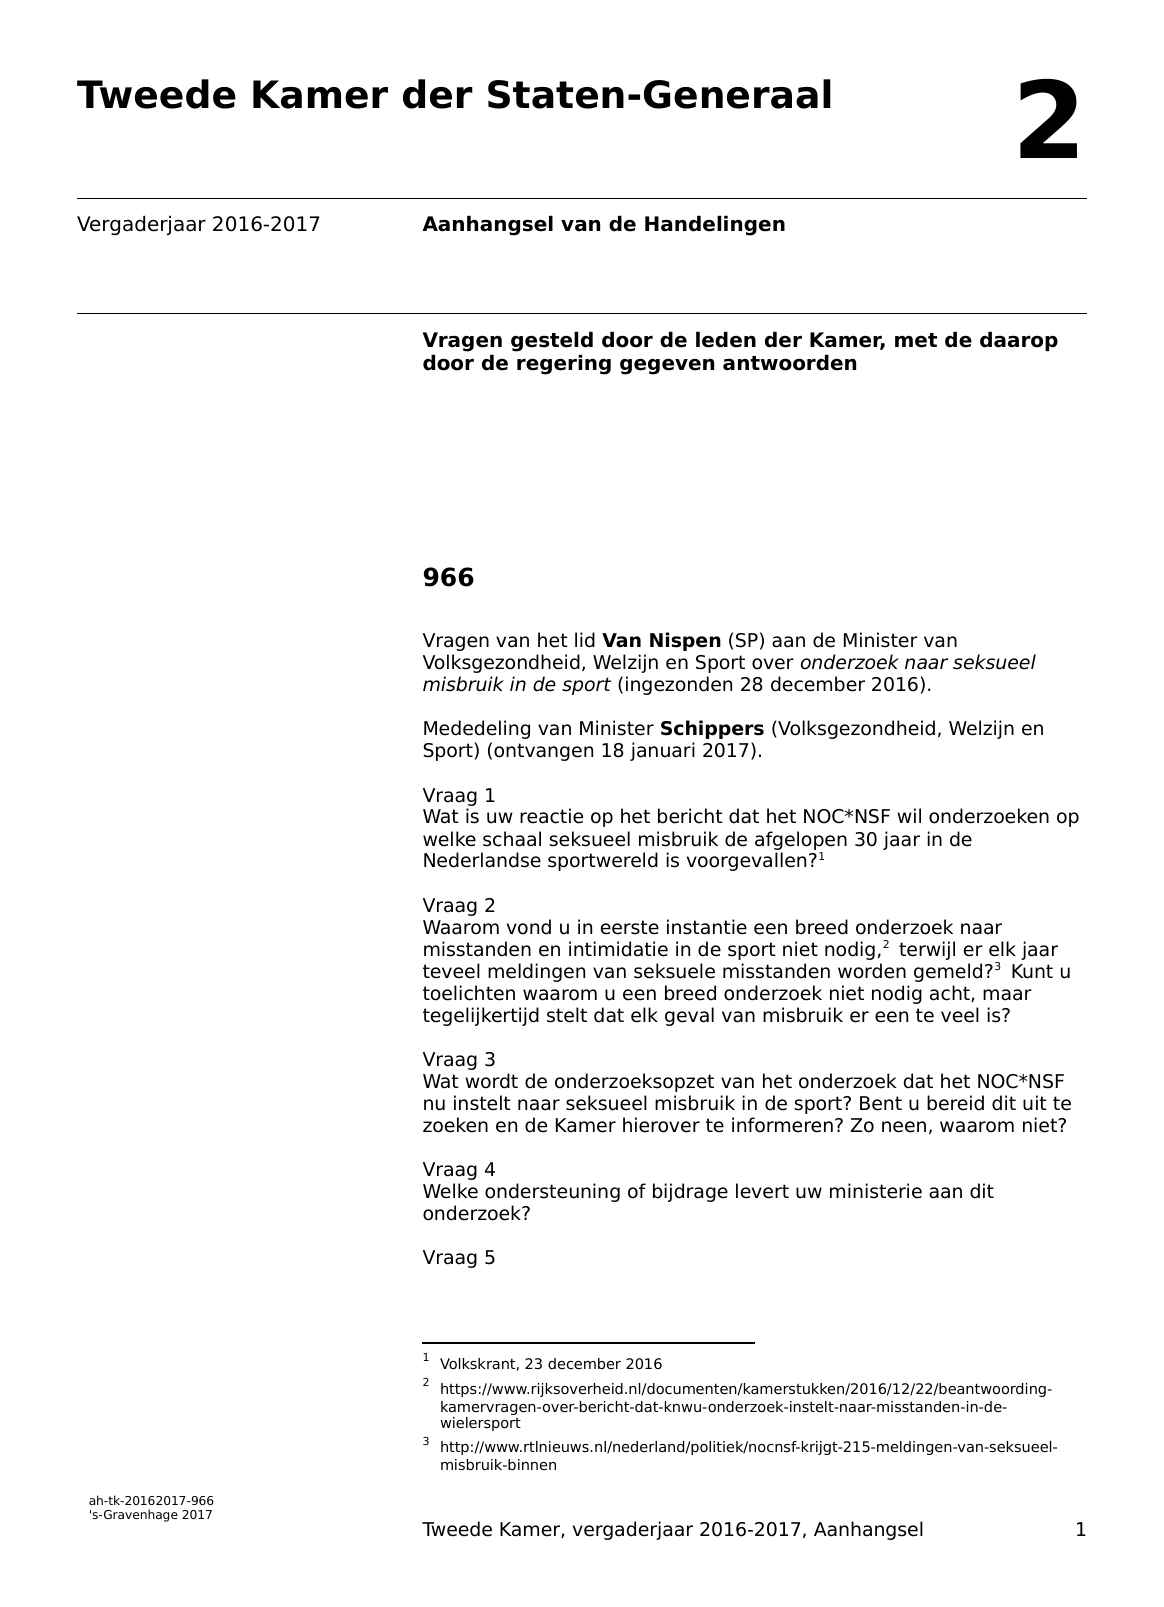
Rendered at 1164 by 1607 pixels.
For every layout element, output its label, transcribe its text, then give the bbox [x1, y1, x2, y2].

table_header 2 [886, 59, 1087, 198]
table_cell Vergaderjaar 2016-2017 [77, 199, 422, 313]
text https://www.rijksoverheid.nl/documenten/kamerstukken/2016/12/22/beantwoording-kamervragen-over-bericht-dat-knwu-onderzoek-instelt-naar-misstanden-in-de-wielersport [422, 1377, 1087, 1432]
text Vragen van het lid Van Nispen (SP) aan de Minister van Volksgezondheid, Welzijn en Sport over onderzoek naar seksueel misbruik in de sport (ingezonden 28 december 2016). [422, 630, 1087, 696]
text 's-Gravenhage 2017 [88, 1508, 323, 1522]
text http://www.rtlnieuws.nl/nederland/politiek/nocnsf-krijgt-215-meldingen-van-seksueel-misbruik-binnen [422, 1435, 1087, 1474]
table_cell Vragen gesteld door de leden der Kamer, met de daarop door de regering gegeven antwoorden [422, 314, 1087, 375]
text Waarom vond u in eerste instantie een breed onderzoek naar misstanden en intimidatie in de sport niet nodig, terwijl er elk jaar teveel meldingen van seksuele misstanden worden gemeld? Kunt u toelichten waarom u een breed onderzoek niet nodig acht, maar tegelijkertijd stelt dat elk geval van misbruik er een te veel is? [422, 917, 1087, 1026]
text 966 [422, 563, 1087, 592]
text ah-tk-20162017-966 [88, 1494, 323, 1508]
table_cell Aanhangsel van de Handelingen [422, 199, 1087, 313]
text Vraag 5 [422, 1247, 1087, 1269]
table_cell [77, 314, 422, 375]
text Mededeling van Minister Schippers (Volksgezondheid, Welzijn en Sport) (ontvangen 18 januari 2017). [422, 718, 1087, 762]
table_header Tweede Kamer der Staten-Generaal [77, 59, 886, 198]
text Vraag 3 [422, 1049, 1087, 1071]
text Wat wordt de onderzoeksopzet van het onderzoek dat het NOC*NSF nu instelt naar seksueel misbruik in de sport? Bent u bereid dit uit te zoeken en de Kamer hierover te informeren? Zo neen, waarom niet? [422, 1071, 1087, 1137]
text Welke ondersteuning of bijdrage levert uw ministerie aan dit onderzoek? [422, 1181, 1087, 1225]
text Vraag 1 [422, 784, 1087, 806]
text Vraag 4 [422, 1159, 1087, 1181]
text Vraag 2 [422, 894, 1087, 917]
text Volkskrant, 23 december 2016 [422, 1352, 1087, 1374]
text Wat is uw reactie op het bericht dat het NOC*NSF wil onderzoeken op welke schaal seksueel misbruik de afgelopen 30 jaar in de Nederlandse sportwereld is voorgevallen? [422, 806, 1087, 872]
